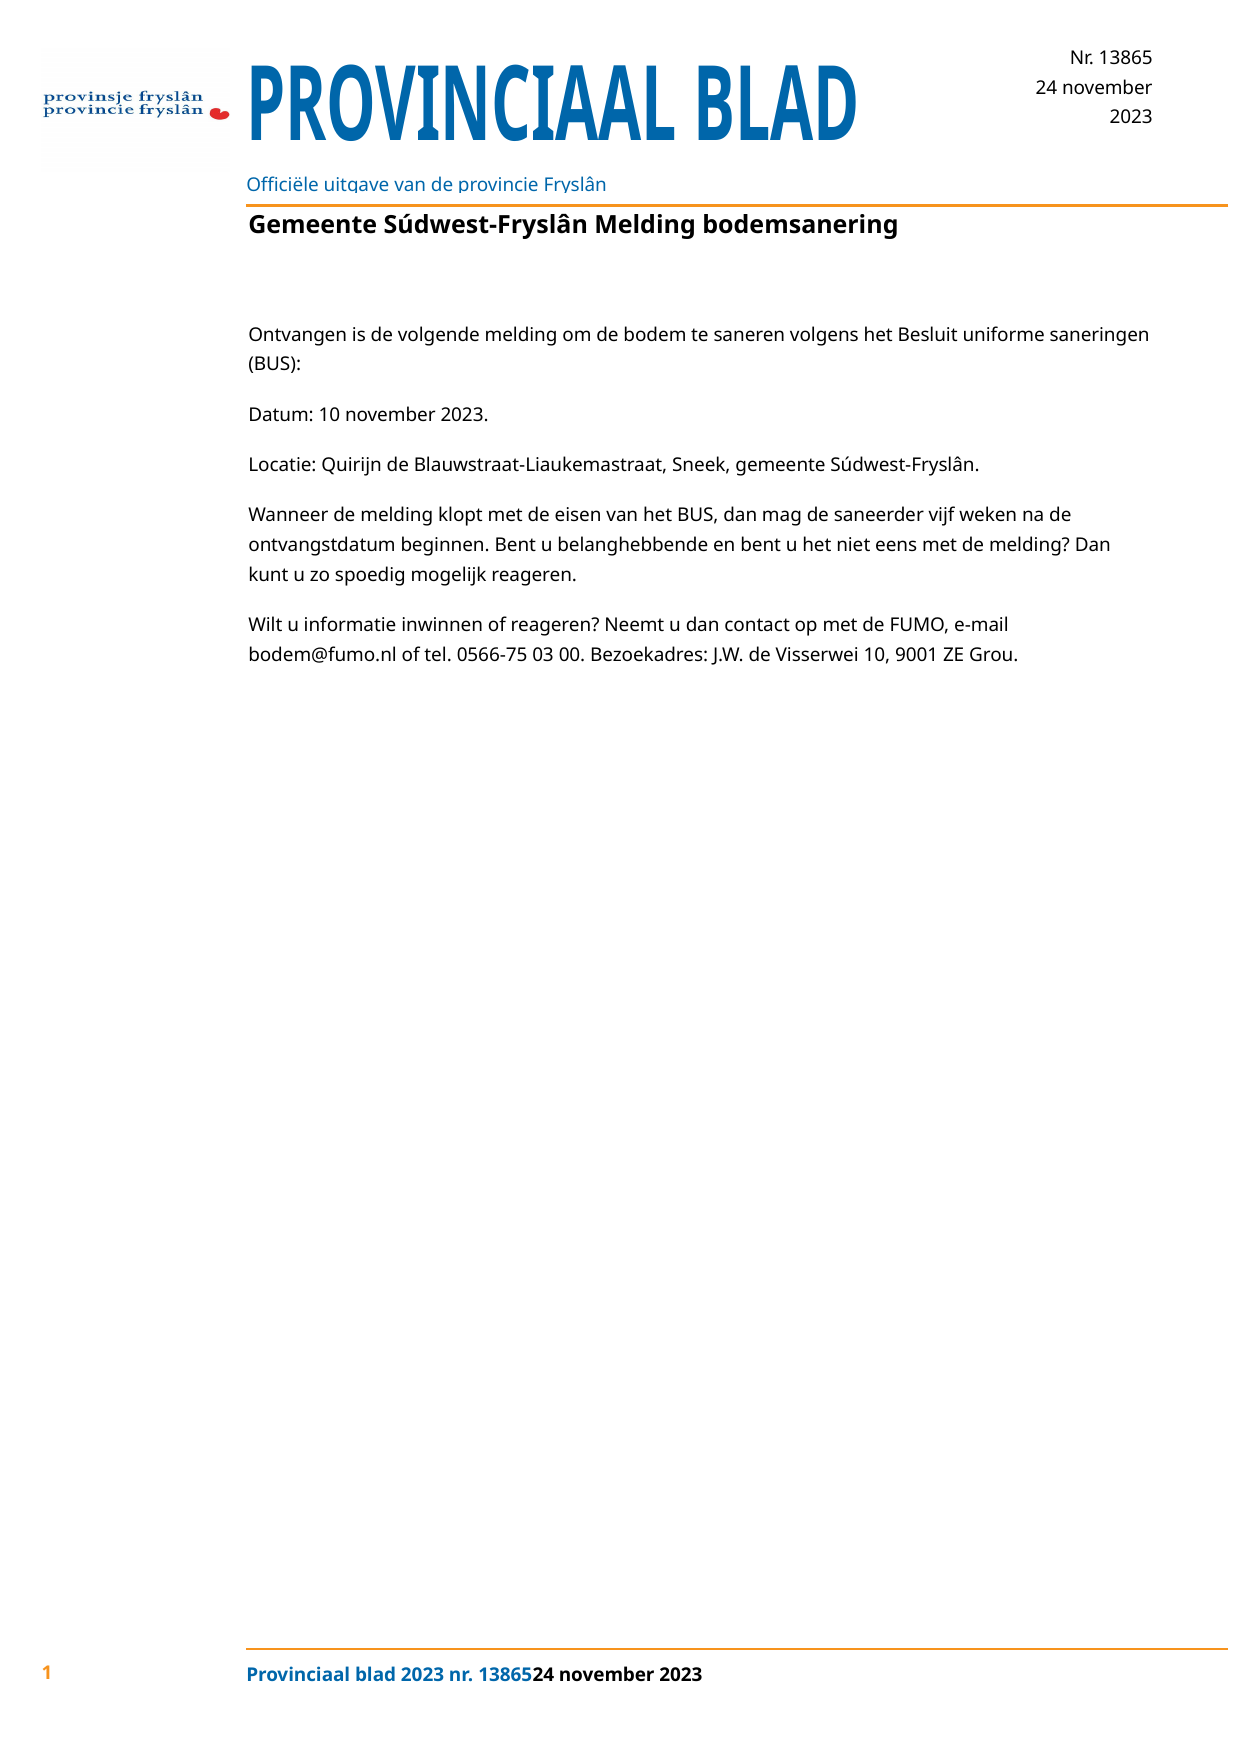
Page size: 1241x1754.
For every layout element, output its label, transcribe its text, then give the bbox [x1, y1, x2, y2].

text Datum: 10 november 2023. [248, 401, 1152, 426]
text Gemeente Súdwest-Fryslân Melding bodemsanering [248, 207, 1152, 241]
text Wilt u informatie inwinnen of reageren? Neemt u dan contact op met de FUMO, e-mail bodem@fumo.nl of tel. 0566-75 03 00. Bezoekadres: J.W. de Visserwei 10, 9001 ZE Grou. [248, 611, 1152, 666]
text Ontvangen is de volgende melding om de bodem te saneren volgens het Besluit uniforme saneringen (BUS): [248, 321, 1152, 376]
picture [41, 47, 231, 172]
text Wanneer de melding klopt met de eisen van het BUS, dan mag de saneerder vijf weken na de ontvangstdatum beginnen. Bent u belanghebbende en bent u het niet eens met de melding? Dan kunt u zo spoedig mogelijk reageren. [248, 502, 1152, 586]
text Locatie: Quirijn de Blauwstraat-Liaukemastraat, Sneek, gemeente Súdwest-Fryslân. [248, 451, 1152, 477]
